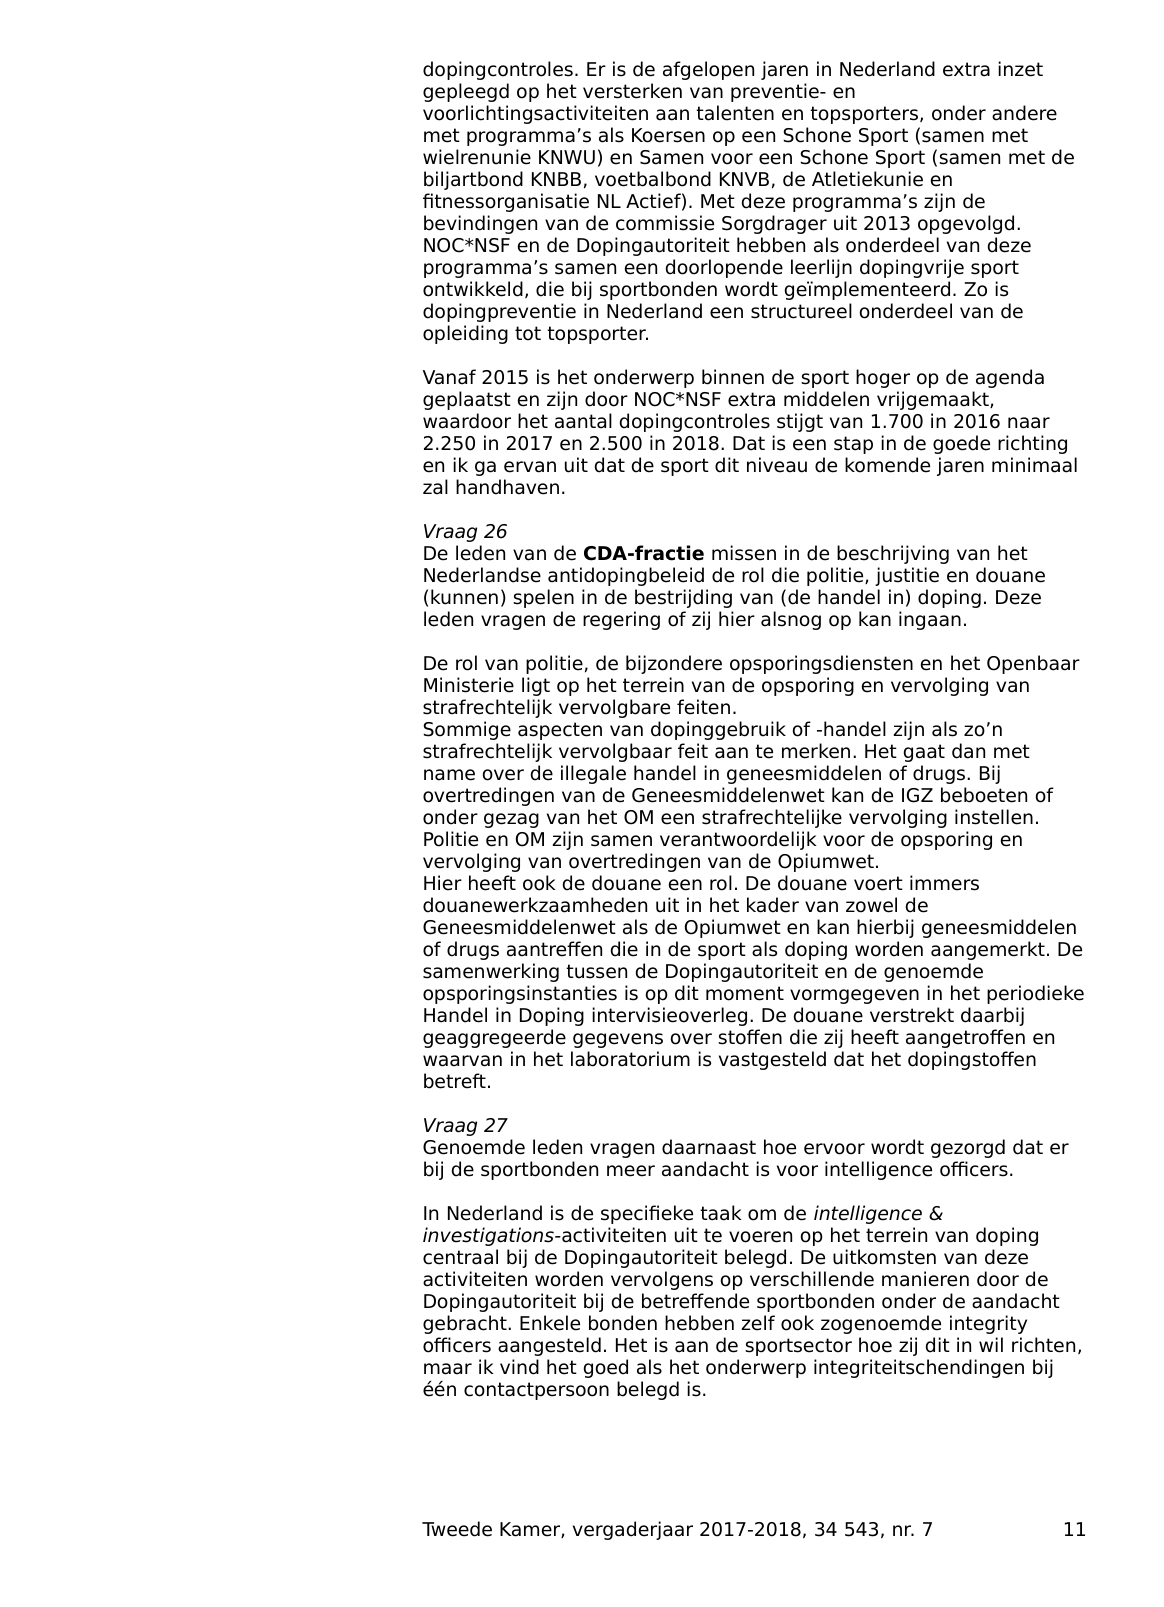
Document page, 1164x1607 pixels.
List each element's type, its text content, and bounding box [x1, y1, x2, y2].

text De rol van politie, de bijzondere opsporingsdiensten en het Openbaar Ministerie ligt op het terrein van de opsporing en vervolging van strafrechtelijk vervolgbare feiten. [422, 653, 1087, 719]
text Hier heeft ook de douane een rol. De douane voert immers douanewerkzaamheden uit in het kader van zowel de Geneesmiddelenwet als de Opiumwet en kan hierbij geneesmiddelen of drugs aantreffen die in de sport als doping worden aangemerkt. De samenwerking tussen de Dopingautoriteit en de genoemde opsporingsinstanties is op dit moment vormgegeven in het periodieke Handel in Doping intervisieoverleg. De douane verstrekt daarbij geaggregeerde gegevens over stoffen die zij heeft aangetroffen en waarvan in het laboratorium is vastgesteld dat het dopingstoffen betreft. [422, 873, 1087, 1093]
text Sommige aspecten van dopinggebruik of -handel zijn als zo’n strafrechtelijk vervolgbaar feit aan te merken. Het gaat dan met name over de illegale handel in geneesmiddelen of drugs. Bij overtredingen van de Geneesmiddelenwet kan de IGZ beboeten of onder gezag van het OM een strafrechtelijke vervolging instellen. Politie en OM zijn samen verantwoordelijk voor de opsporing en vervolging van overtredingen van de Opiumwet. [422, 719, 1087, 873]
text De leden van de CDA-fractie missen in de beschrijving van het Nederlandse antidopingbeleid de rol die politie, justitie en douane (kunnen) spelen in de bestrijding van (de handel in) doping. Deze leden vragen de regering of zij hier alsnog op kan ingaan. [422, 543, 1087, 631]
text In Nederland is de specifieke taak om de intelligence & investigations-activiteiten uit te voeren op het terrein van doping centraal bij de Dopingautoriteit belegd. De uitkomsten van deze activiteiten worden vervolgens op verschillende manieren door de Dopingautoriteit bij de betreffende sportbonden onder de aandacht gebracht. Enkele bonden hebben zelf ook zogenoemde integrity officers aangesteld. Het is aan de sportsector hoe zij dit in wil richten, maar ik vind het goed als het onderwerp integriteitschendingen bij één contactpersoon belegd is. [422, 1203, 1087, 1401]
text Vraag 27 [422, 1115, 1087, 1137]
text Vanaf 2015 is het onderwerp binnen de sport hoger op de agenda geplaatst en zijn door NOC*NSF extra middelen vrijgemaakt, waardoor het aantal dopingcontroles stijgt van 1.700 in 2016 naar 2.250 in 2017 en 2.500 in 2018. Dat is een stap in de goede richting en ik ga ervan uit dat de sport dit niveau de komende jaren minimaal zal handhaven. [422, 367, 1087, 499]
text Vraag 26 [422, 521, 1087, 543]
text Genoemde leden vragen daarnaast hoe ervoor wordt gezorgd dat er bij de sportbonden meer aandacht is voor intelligence officers. [422, 1137, 1087, 1181]
text dopingcontroles. Er is de afgelopen jaren in Nederland extra inzet gepleegd op het versterken van preventie- en voorlichtingsactiviteiten aan talenten en topsporters, onder andere met programma’s als Koersen op een Schone Sport (samen met wielrenunie KNWU) en Samen voor een Schone Sport (samen met de biljartbond KNBB, voetbalbond KNVB, de Atletiekunie en fitnessorganisatie NL Actief). Met deze programma’s zijn de bevindingen van de commissie Sorgdrager uit 2013 opgevolgd. NOC*NSF en de Dopingautoriteit hebben als onderdeel van deze programma’s samen een doorlopende leerlijn dopingvrije sport ontwikkeld, die bij sportbonden wordt geïmplementeerd. Zo is dopingpreventie in Nederland een structureel onderdeel van de opleiding tot topsporter. [422, 59, 1087, 345]
